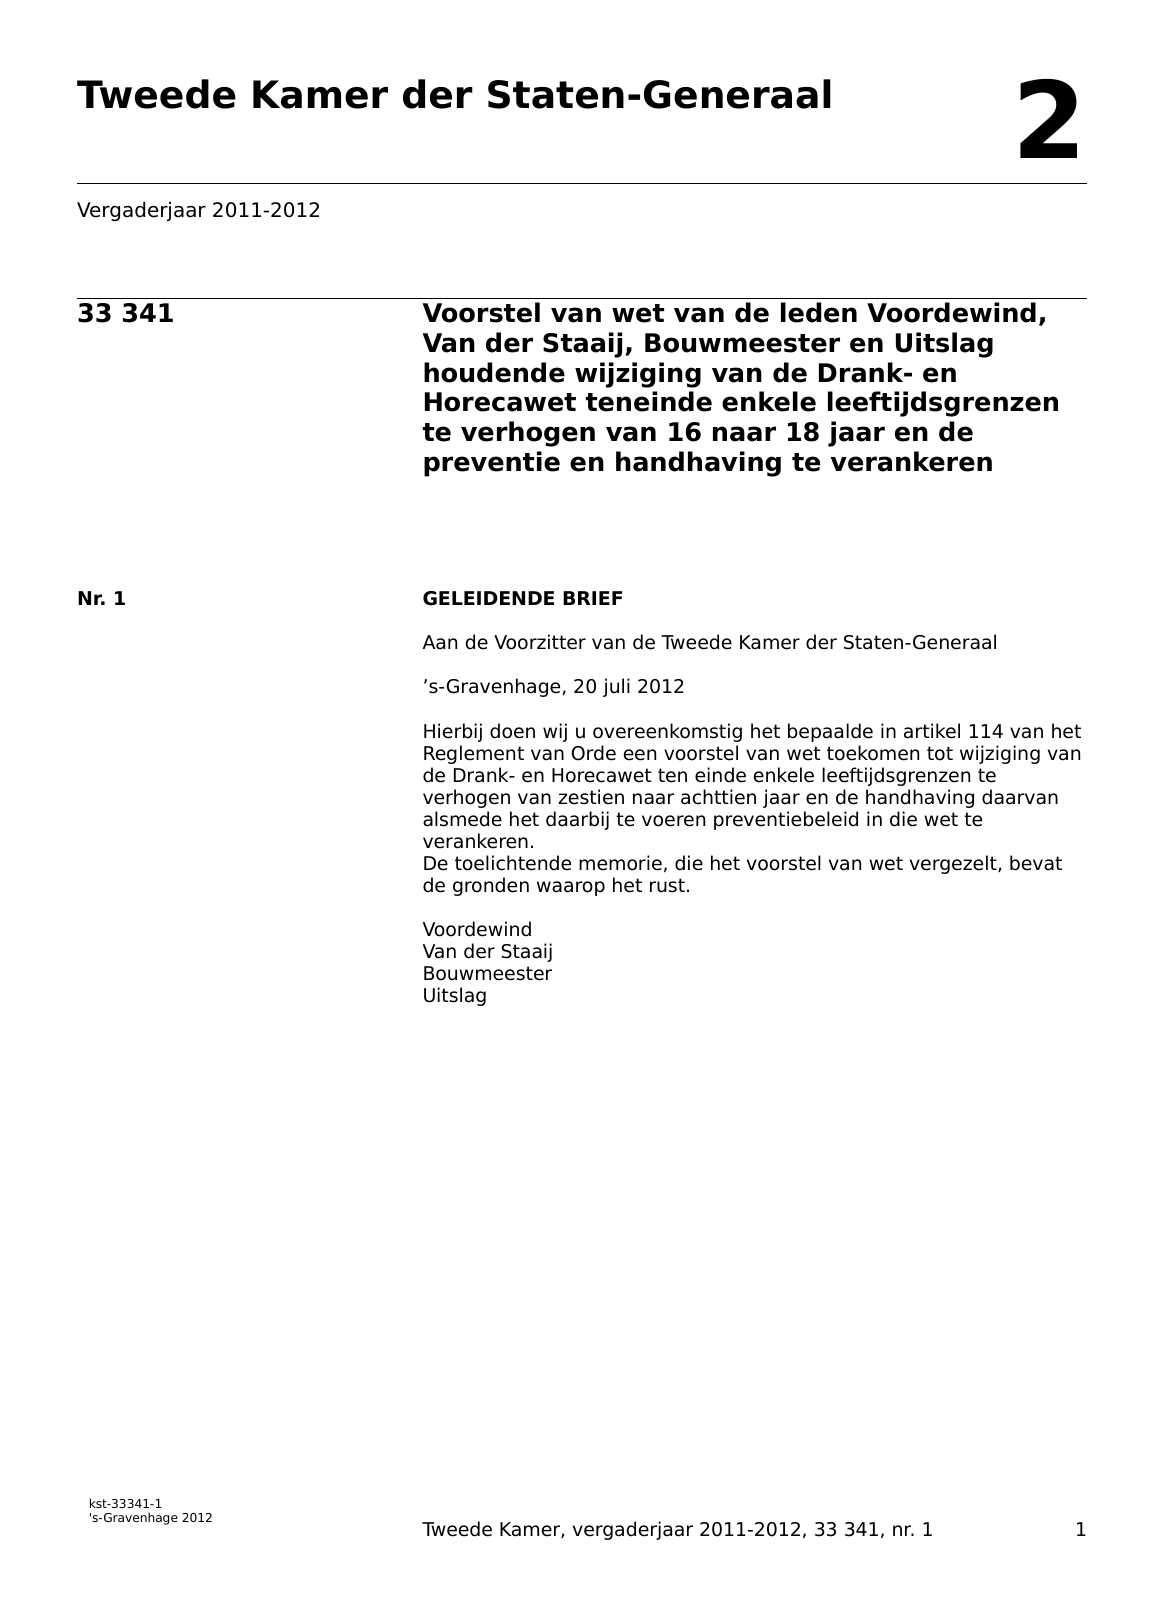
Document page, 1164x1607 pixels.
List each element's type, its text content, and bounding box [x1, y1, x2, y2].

text Hierbij doen wij u overeenkomstig het bepaalde in artikel 114 van het Reglement van Orde een voorstel van wet toekomen tot wijziging van de Drank- en Horecawet ten einde enkele leeftijdsgrenzen te verhogen van zestien naar achttien jaar en de handhaving daarvan alsmede het daarbij te voeren preventiebeleid in die wet te verankeren. [422, 721, 1087, 852]
text 's-Gravenhage 2012 [88, 1511, 323, 1525]
text kst-33341-1 [88, 1497, 323, 1511]
table_header Tweede Kamer der Staten-Generaal [77, 59, 886, 183]
table_header 2 [886, 59, 1087, 183]
text Bouwmeester [422, 963, 1087, 984]
text Aan de Voorzitter van de Tweede Kamer der Staten-Generaal [422, 632, 1087, 654]
text Voordewind [422, 919, 1087, 941]
subtitle Nr. 1 GELEIDENDE BRIEF [77, 588, 1087, 610]
table_cell Vergaderjaar 2011-2012 [77, 184, 1087, 298]
text Uitslag [422, 984, 1087, 1007]
text De toelichtende memorie, die het voorstel van wet vergezelt, bevat de gronden waarop het rust. [422, 852, 1087, 896]
text ’s-Gravenhage, 20 juli 2012 [422, 676, 1087, 698]
text Van der Staaij [422, 941, 1087, 963]
subtitle 33 341 Voorstel van wet van de leden Voordewind, Van der Staaij, Bouwmeester en Uitslag houdende wijziging van de Drank- en Horecawet teneinde enkele leeftijdsgrenzen te verhogen van 16 naar 18 jaar en de preventie en handhaving te verankeren [77, 299, 1087, 477]
